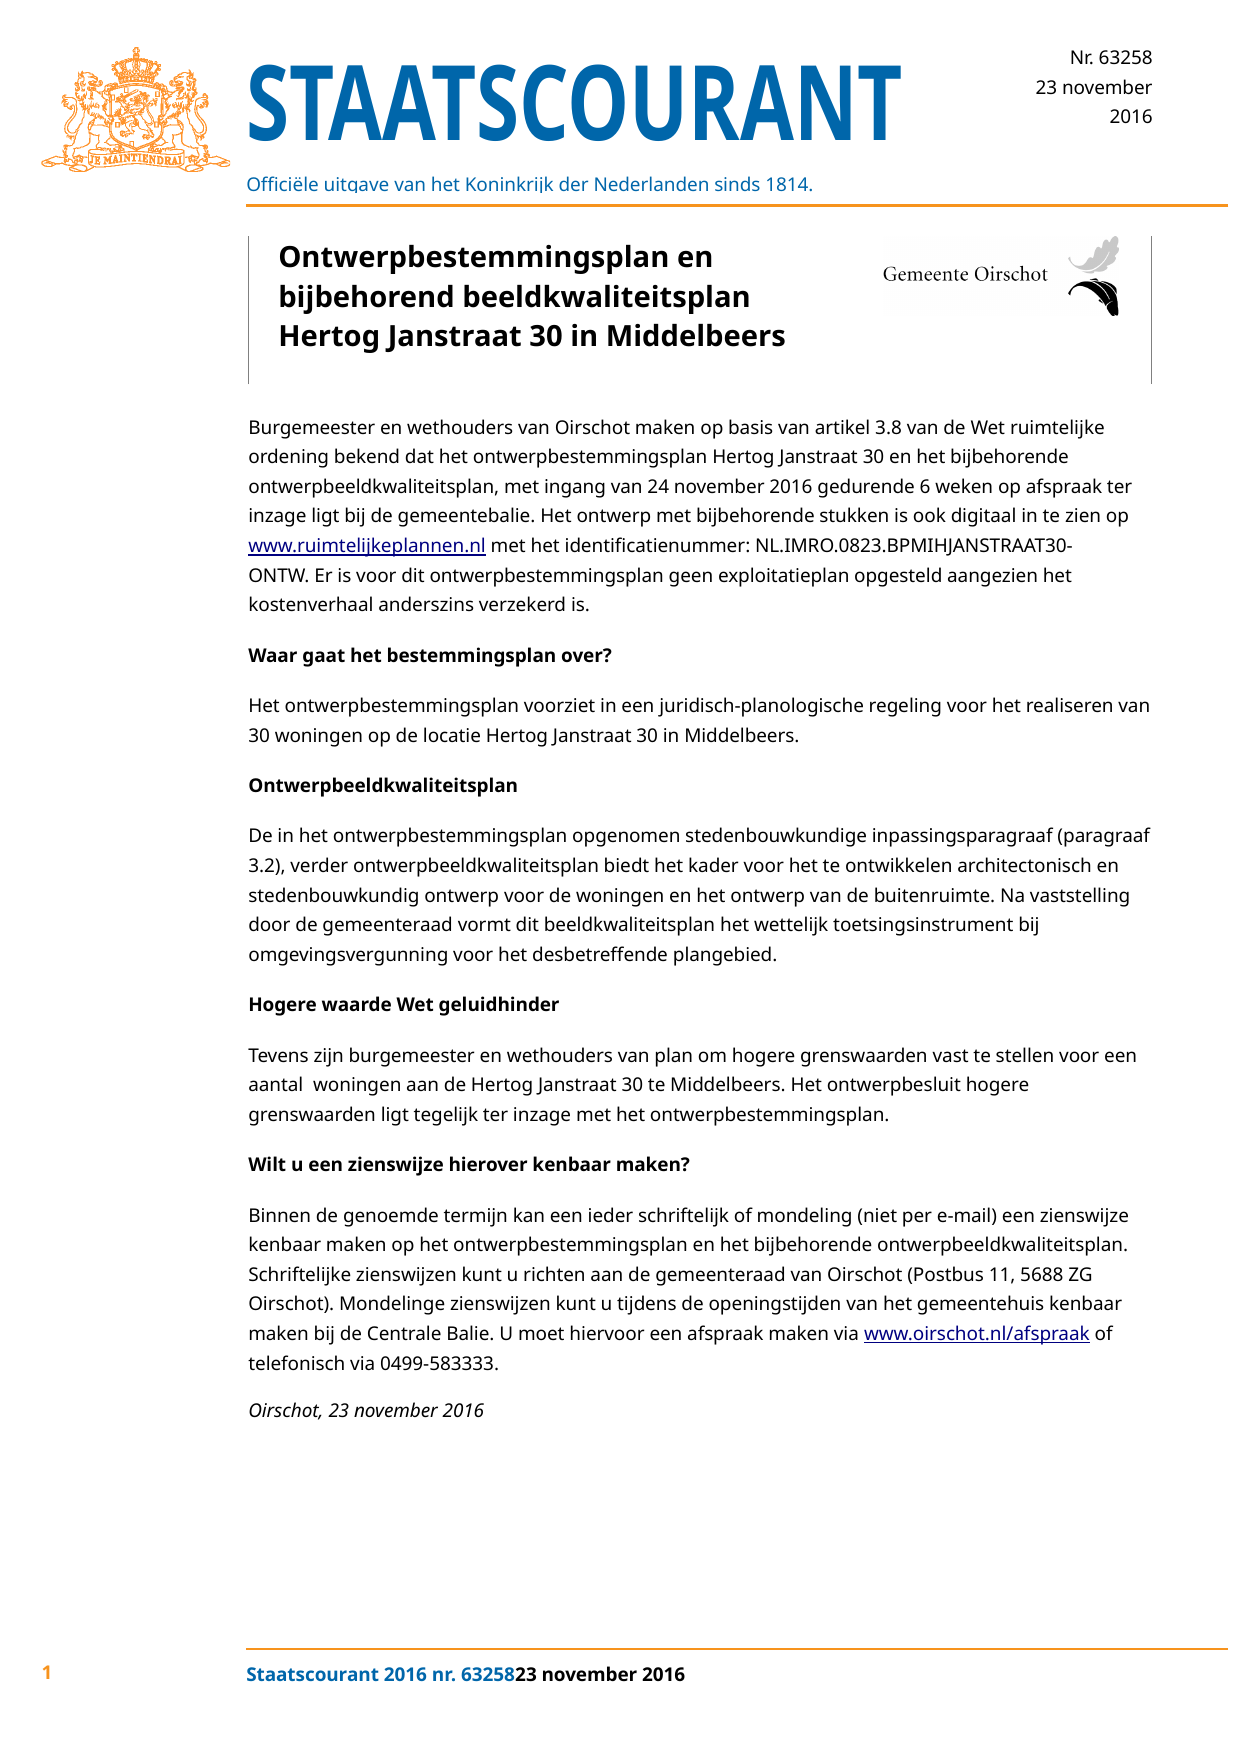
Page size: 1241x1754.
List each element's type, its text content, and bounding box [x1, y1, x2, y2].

table_header Ontwerpbestemmingsplan en bijbehorend beeldkwaliteitsplan Hertog Janstraat 30 in Middelbeers [249, 236, 850, 384]
picture [41, 47, 231, 172]
text Wilt u een zienswijze hierover kenbaar maken? [248, 1151, 1152, 1177]
text Ontwerpbeeldkwaliteitsplan [248, 772, 1152, 798]
text Het ontwerpbestemmingsplan voorziet in een juridisch-planologische regeling voor het realiseren van 30 woningen op de locatie Hertog Janstraat 30 in Middelbeers. [248, 692, 1152, 748]
text Burgemeester en wethouders van Oirschot maken op basis van artikel 3.8 van de Wet ruimtelijke ordening bekend dat het ontwerpbestemmingsplan Hertog Janstraat 30 en het bijbehorende ontwerpbeeldkwaliteitsplan, met ingang van 24 november 2016 gedurende 6 weken op afspraak ter inzage ligt bij de gemeentebalie. Het ontwerp met bijbehorende stukken is ook digitaal in te zien op www.ruimtelijkeplannen.nl met het identificatienummer: NL.IMRO.0823.BPMIHJANSTRAAT30-ONTW. Er is voor dit ontwerpbestemmingsplan geen exploitatieplan opgesteld aangezien het kostenverhaal anderszins verzekerd is. [248, 414, 1152, 617]
table_header [850, 236, 1151, 384]
text De in het ontwerpbestemmingsplan opgenomen stedenbouwkundige inpassingsparagraaf (paragraaf 3.2), verder ontwerpbeeldkwaliteitsplan biedt het kader voor het te ontwikkelen architectonisch en stedenbouwkundig ontwerp voor de woningen en het ontwerp van de buitenruimte. Na vaststelling door de gemeenteraad vormt dit beeldkwaliteitsplan het wettelijk toetsingsinstrument bij omgevingsvergunning voor het desbetreffende plangebied. [248, 823, 1152, 967]
picture [882, 236, 1119, 316]
text Tevens zijn burgemeester en wethouders van plan om hogere grenswaarden vast te stellen voor een aantal woningen aan de Hertog Janstraat 30 te Middelbeers. Het ontwerpbesluit hogere grenswaarden ligt tegelijk ter inzage met het ontwerpbestemmingsplan. [248, 1042, 1152, 1127]
text Binnen de genoemde termijn kan een ieder schriftelijk of mondeling (niet per e-mail) een zienswijze kenbaar maken op het ontwerpbestemmingsplan en het bijbehorende ontwerpbeeldkwaliteitsplan. Schriftelijke zienswijzen kunt u richten aan de gemeenteraad van Oirschot (Postbus 11, 5688 ZG Oirschot). Mondelinge zienswijzen kunt u tijdens de openingstijden van het gemeentehuis kenbaar maken bij de Centrale Balie. U moet hiervoor een afspraak maken via www.oirschot.nl/afspraak of telefonisch via 0499-583333. [248, 1202, 1152, 1376]
text Hogere waarde Wet geluidhinder [248, 991, 1152, 1017]
text Waar gaat het bestemmingsplan over? [248, 642, 1152, 668]
text Oirschot, 23 november 2016 [248, 1398, 1152, 1423]
